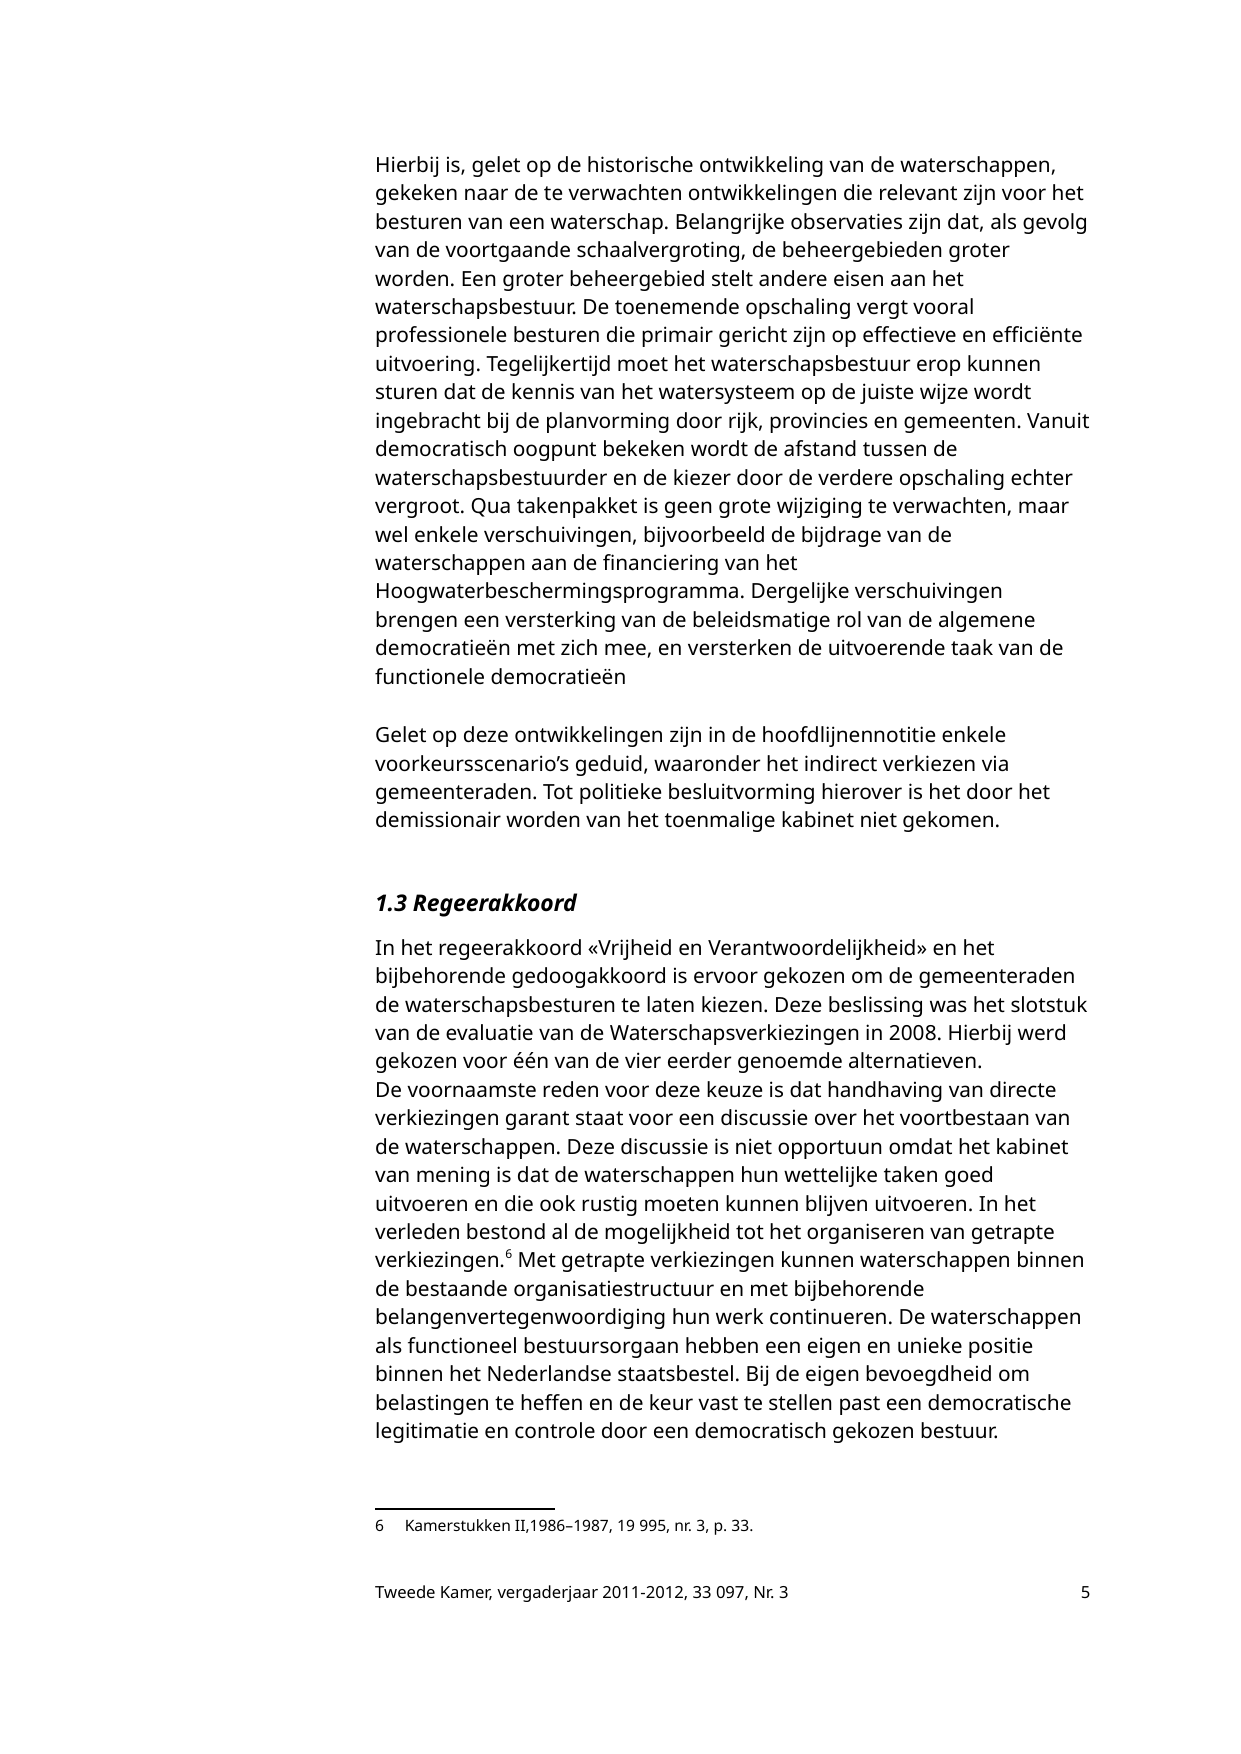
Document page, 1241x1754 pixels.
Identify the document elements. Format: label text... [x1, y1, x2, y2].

text Kamerstukken II,1986–1987, 19 995, nr. 3, p. 33. [375, 1508, 1090, 1536]
text In het regeerakkoord «Vrijheid en Verantwoordelijkheid» en het bijbehorende gedoogakkoord is ervoor gekozen om de gemeenteraden de waterschapsbesturen te laten kiezen. Deze beslissing was het slotstuk van de evaluatie van de Waterschapsverkiezingen in 2008. Hierbij werd gekozen voor één van de vier eerder genoemde alternatieven. [375, 933, 1090, 1075]
text Hierbij is, gelet op de historische ontwikkeling van de waterschappen, gekeken naar de te verwachten ontwikkelingen die relevant zijn voor het besturen van een waterschap. Belangrijke observaties zijn dat, als gevolg van de voortgaande schaalvergroting, de beheergebieden groter worden. Een groter beheergebied stelt andere eisen aan het waterschapsbestuur. De toenemende opschaling vergt vooral professionele besturen die primair gericht zijn op effectieve en efficiënte uitvoering. Tegelijkertijd moet het waterschapsbestuur erop kunnen sturen dat de kennis van het watersysteem op de juiste wijze wordt ingebracht bij de planvorming door rijk, provincies en gemeenten. Vanuit democratisch oogpunt bekeken wordt de afstand tussen de waterschapsbestuurder en de kiezer door de verdere opschaling echter vergroot. Qua takenpakket is geen grote wijziging te verwachten, maar wel enkele verschuivingen, bijvoorbeeld de bijdrage van de waterschappen aan de financiering van het Hoogwaterbeschermingsprogramma. Dergelijke verschuivingen brengen een versterking van de beleidsmatige rol van de algemene democratieën met zich mee, en versterken de uitvoerende taak van de functionele democratieën [375, 150, 1090, 690]
text De voornaamste reden voor deze keuze is dat handhaving van directe verkiezingen garant staat voor een discussie over het voortbestaan van de waterschappen. Deze discussie is niet opportuun omdat het kabinet van mening is dat de waterschappen hun wettelijke taken goed uitvoeren en die ook rustig moeten kunnen blijven uitvoeren. In het verleden bestond al de mogelijkheid tot het organiseren van getrapte verkiezingen. Met getrapte verkiezingen kunnen waterschappen binnen de bestaande organisatiestructuur en met bijbehorende belangenvertegenwoordiging hun werk continueren. De waterschappen als functioneel bestuursorgaan hebben een eigen en unieke positie binnen het Nederlandse staatsbestel. Bij de eigen bevoegdheid om belastingen te heffen en de keur vast te stellen past een democratische legitimatie en controle door een democratisch gekozen bestuur. [375, 1075, 1090, 1445]
text Gelet op deze ontwikkelingen zijn in de hoofdlijnennotitie enkele voorkeursscenario’s geduid, waaronder het indirect verkiezen via gemeenteraden. Tot politieke besluitvorming hierover is het door het demissionair worden van het toenmalige kabinet niet gekomen. [375, 720, 1090, 834]
subtitle 1.3 Regeerakkoord [375, 887, 1090, 918]
